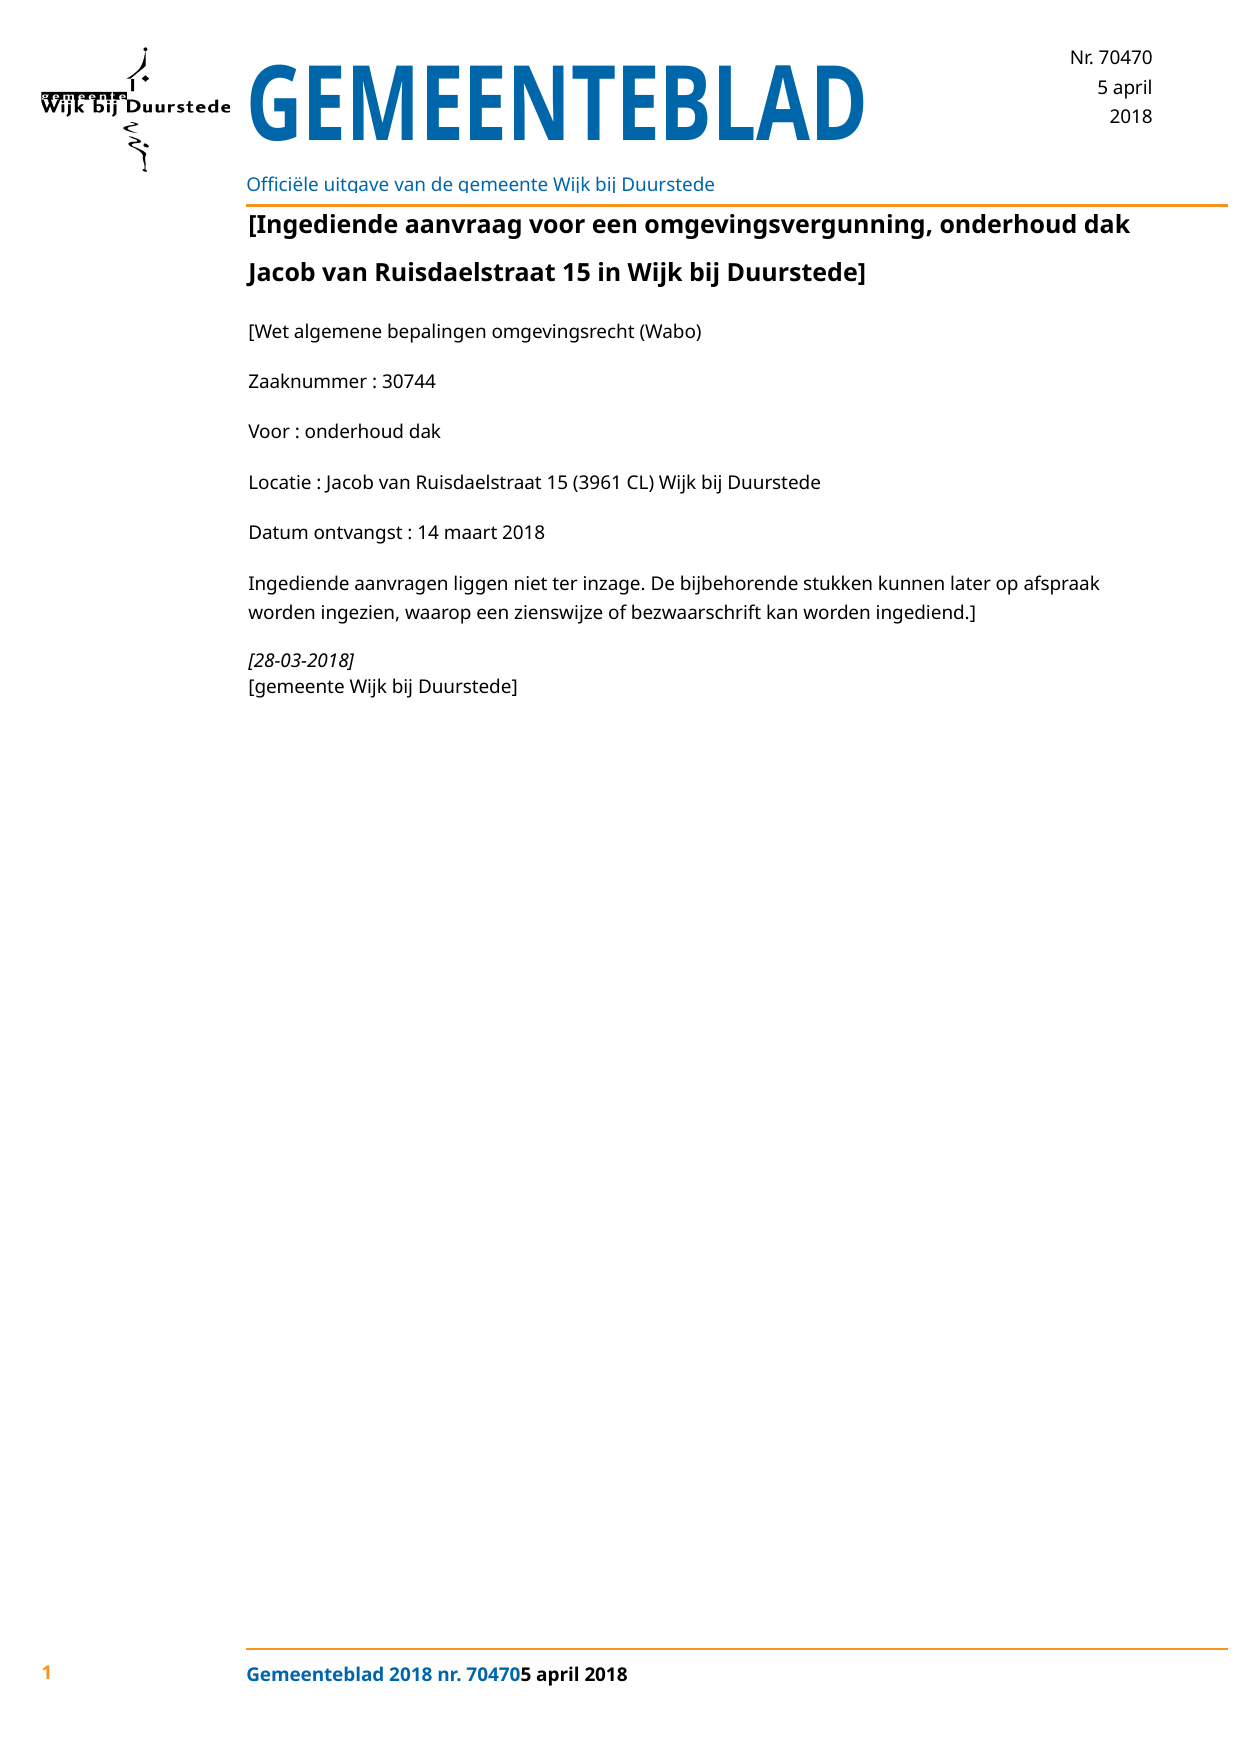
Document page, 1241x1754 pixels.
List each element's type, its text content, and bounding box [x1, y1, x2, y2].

text [Ingediende aanvraag voor een omgevingsvergunning, onderhoud dak Jacob van Ruisdaelstraat 15 in Wijk bij Duurstede] [248, 207, 1152, 288]
text Locatie : Jacob van Ruisdaelstraat 15 (3961 CL) Wijk bij Duurstede [248, 469, 1152, 495]
picture [41, 47, 231, 172]
text Ingediende aanvragen liggen niet ter inzage. De bijbehorende stukken kunnen later op afspraak worden ingezien, waarop een zienswijze of bezwaarschrift kan worden ingediend.] [248, 570, 1152, 625]
text [gemeente Wijk bij Duurstede] [248, 673, 1152, 699]
text [28-03-2018] [248, 647, 1152, 673]
text Datum ontvangst : 14 maart 2018 [248, 519, 1152, 545]
text Zaaknummer : 30744 [248, 368, 1152, 394]
text [Wet algemene bepalingen omgevingsrecht (Wabo) [248, 318, 1152, 344]
text Voor : onderhoud dak [248, 419, 1152, 444]
